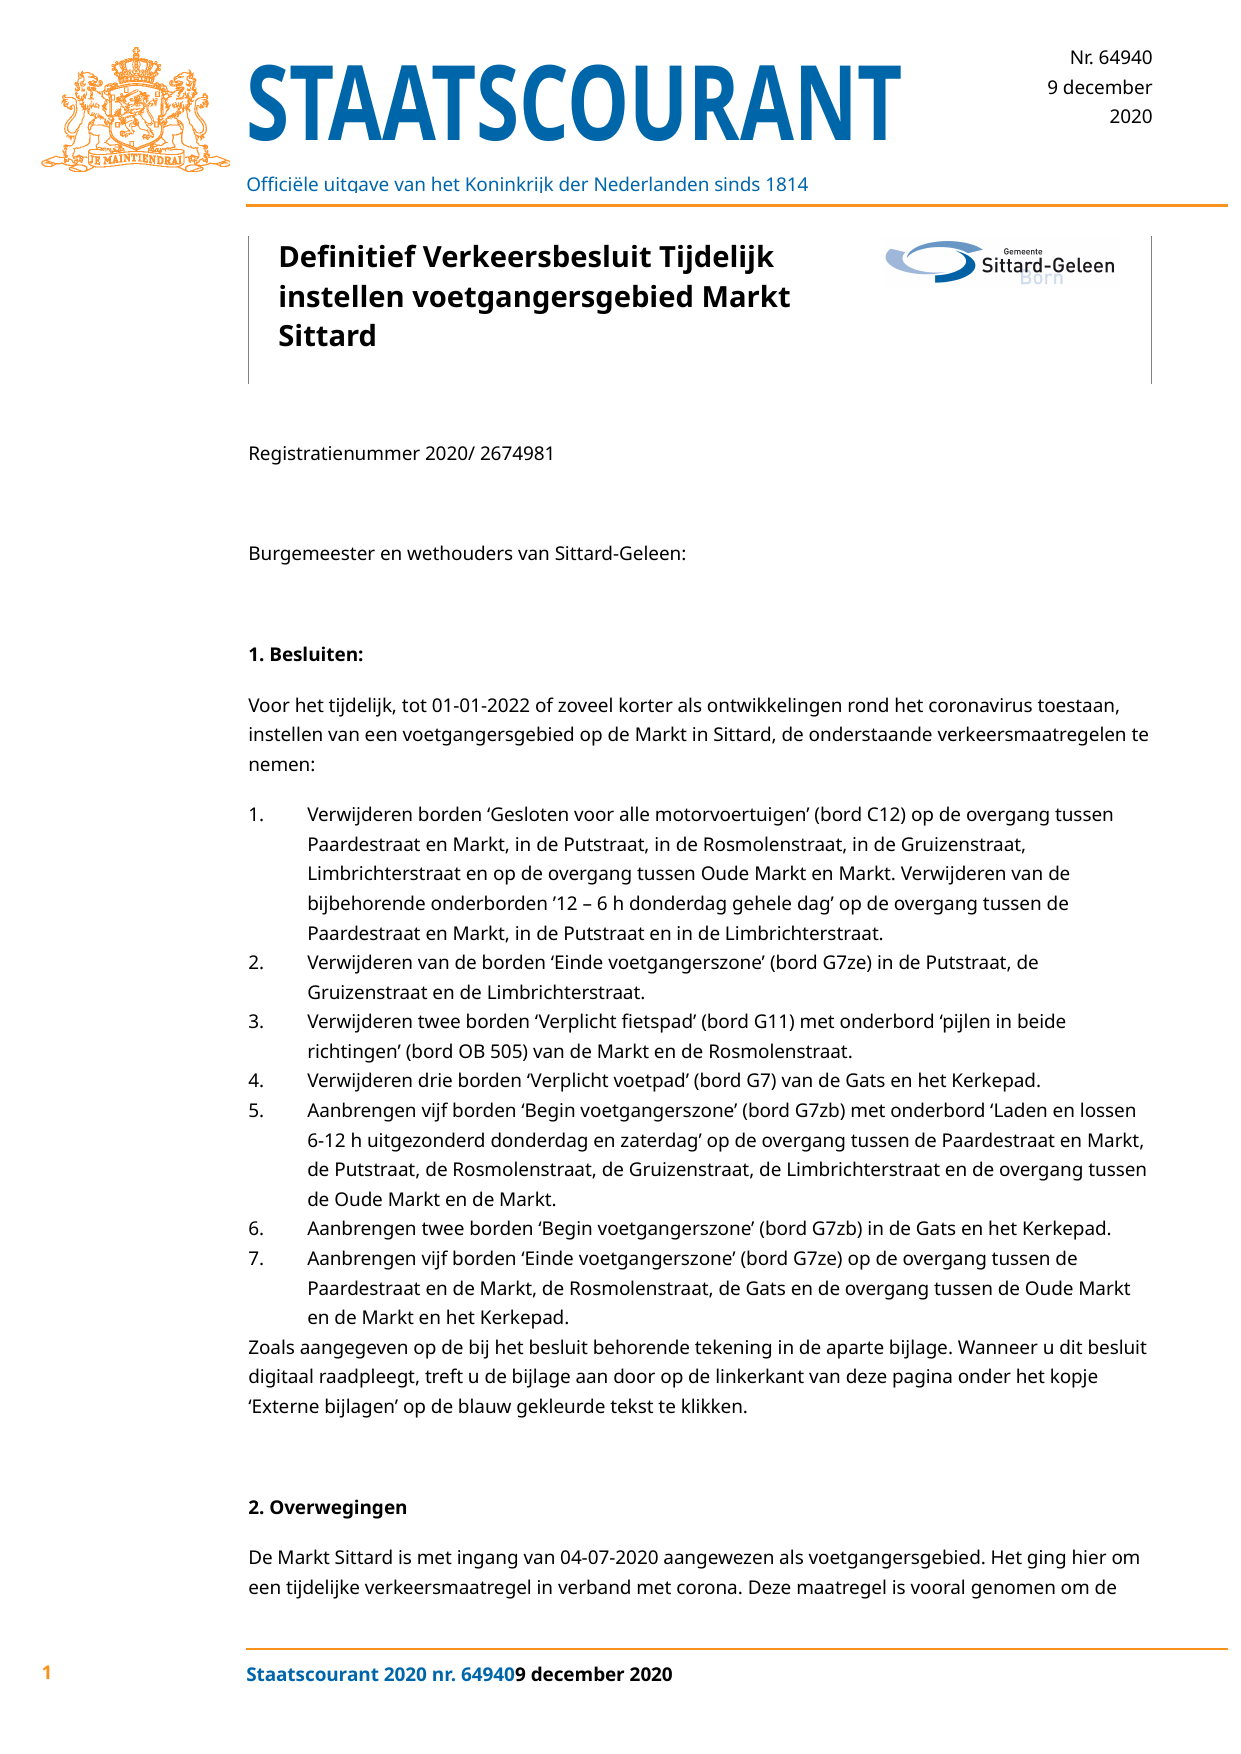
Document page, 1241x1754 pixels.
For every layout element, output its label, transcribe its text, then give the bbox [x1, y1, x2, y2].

text 2. Overwegingen [248, 1494, 1152, 1519]
text 1. Besluiten: [248, 641, 1152, 667]
table_header [850, 236, 1151, 384]
picture [41, 47, 231, 172]
list Verwijderen twee borden ‘Verplicht fietspad’ (bord G11) met onderbord ‘pijlen in beide richtingen’ (bord OB 505) van de Markt en de Rosmolenstraat. [248, 1008, 1152, 1064]
text Burgemeester en wethouders van Sittard-Geleen: [248, 541, 1152, 566]
text Registratienummer 2020/ 2674981 [248, 440, 1152, 465]
list Aanbrengen vijf borden ‘Begin voetgangerszone’ (bord G7zb) met onderbord ‘Laden en lossen 6-12 h uitgezonderd donderdag en zaterdag’ op de overgang tussen de Paardestraat en Markt, de Putstraat, de Rosmolenstraat, de Gruizenstraat, de Limbrichterstraat en de overgang tussen de Oude Markt en de Markt. [248, 1097, 1152, 1212]
text De Markt Sittard is met ingang van 04-07-2020 aangewezen als voetgangersgebied. Het ging hier om een tijdelijke verkeersmaatregel in verband met corona. Deze maatregel is vooral genomen om de [248, 1544, 1152, 1599]
list Aanbrengen vijf borden ‘Einde voetgangerszone’ (bord G7ze) op de overgang tussen de Paardestraat en de Markt, de Rosmolenstraat, de Gats en de overgang tussen de Oude Markt en de Markt en het Kerkepad. [248, 1245, 1152, 1330]
text Zoals aangegeven op de bij het besluit behorende tekening in de aparte bijlage. Wanneer u dit besluit digitaal raadpleegt, treft u de bijlage aan door op de linkerkant van deze pagina onder het kopje ‘Externe bijlagen’ op de blauw gekleurde tekst te klikken. [248, 1334, 1152, 1419]
table_header Definitief Verkeersbesluit Tijdelijk instellen voetgangersgebied Markt Sittard [249, 236, 850, 384]
list Verwijderen van de borden ‘Einde voetgangerszone’ (bord G7ze) in de Putstraat, de Gruizenstraat en de Limbrichterstraat. [248, 949, 1152, 1004]
text Voor het tijdelijk, tot 01-01-2022 of zoveel korter als ontwikkelingen rond het coronavirus toestaan, instellen van een voetgangersgebied op de Markt in Sittard, de onderstaande verkeersmaatregelen te nemen: [248, 692, 1152, 777]
list Aanbrengen twee borden ‘Begin voetgangerszone’ (bord G7zb) in de Gats en het Kerkepad. [248, 1216, 1152, 1241]
picture [882, 236, 1119, 289]
list Verwijderen borden ‘Gesloten voor alle motorvoertuigen’ (bord C12) op de overgang tussen Paardestraat en Markt, in de Putstraat, in de Rosmolenstraat, in de Gruizenstraat, Limbrichterstraat en op de overgang tussen Oude Markt en Markt. Verwijderen van de bijbehorende onderborden ’12 – 6 h donderdag gehele dag’ op de overgang tussen de Paardestraat en Markt, in de Putstraat en in de Limbrichterstraat. [248, 801, 1152, 945]
list Verwijderen drie borden ‘Verplicht voetpad’ (bord G7) van de Gats en het Kerkepad. [248, 1068, 1152, 1093]
